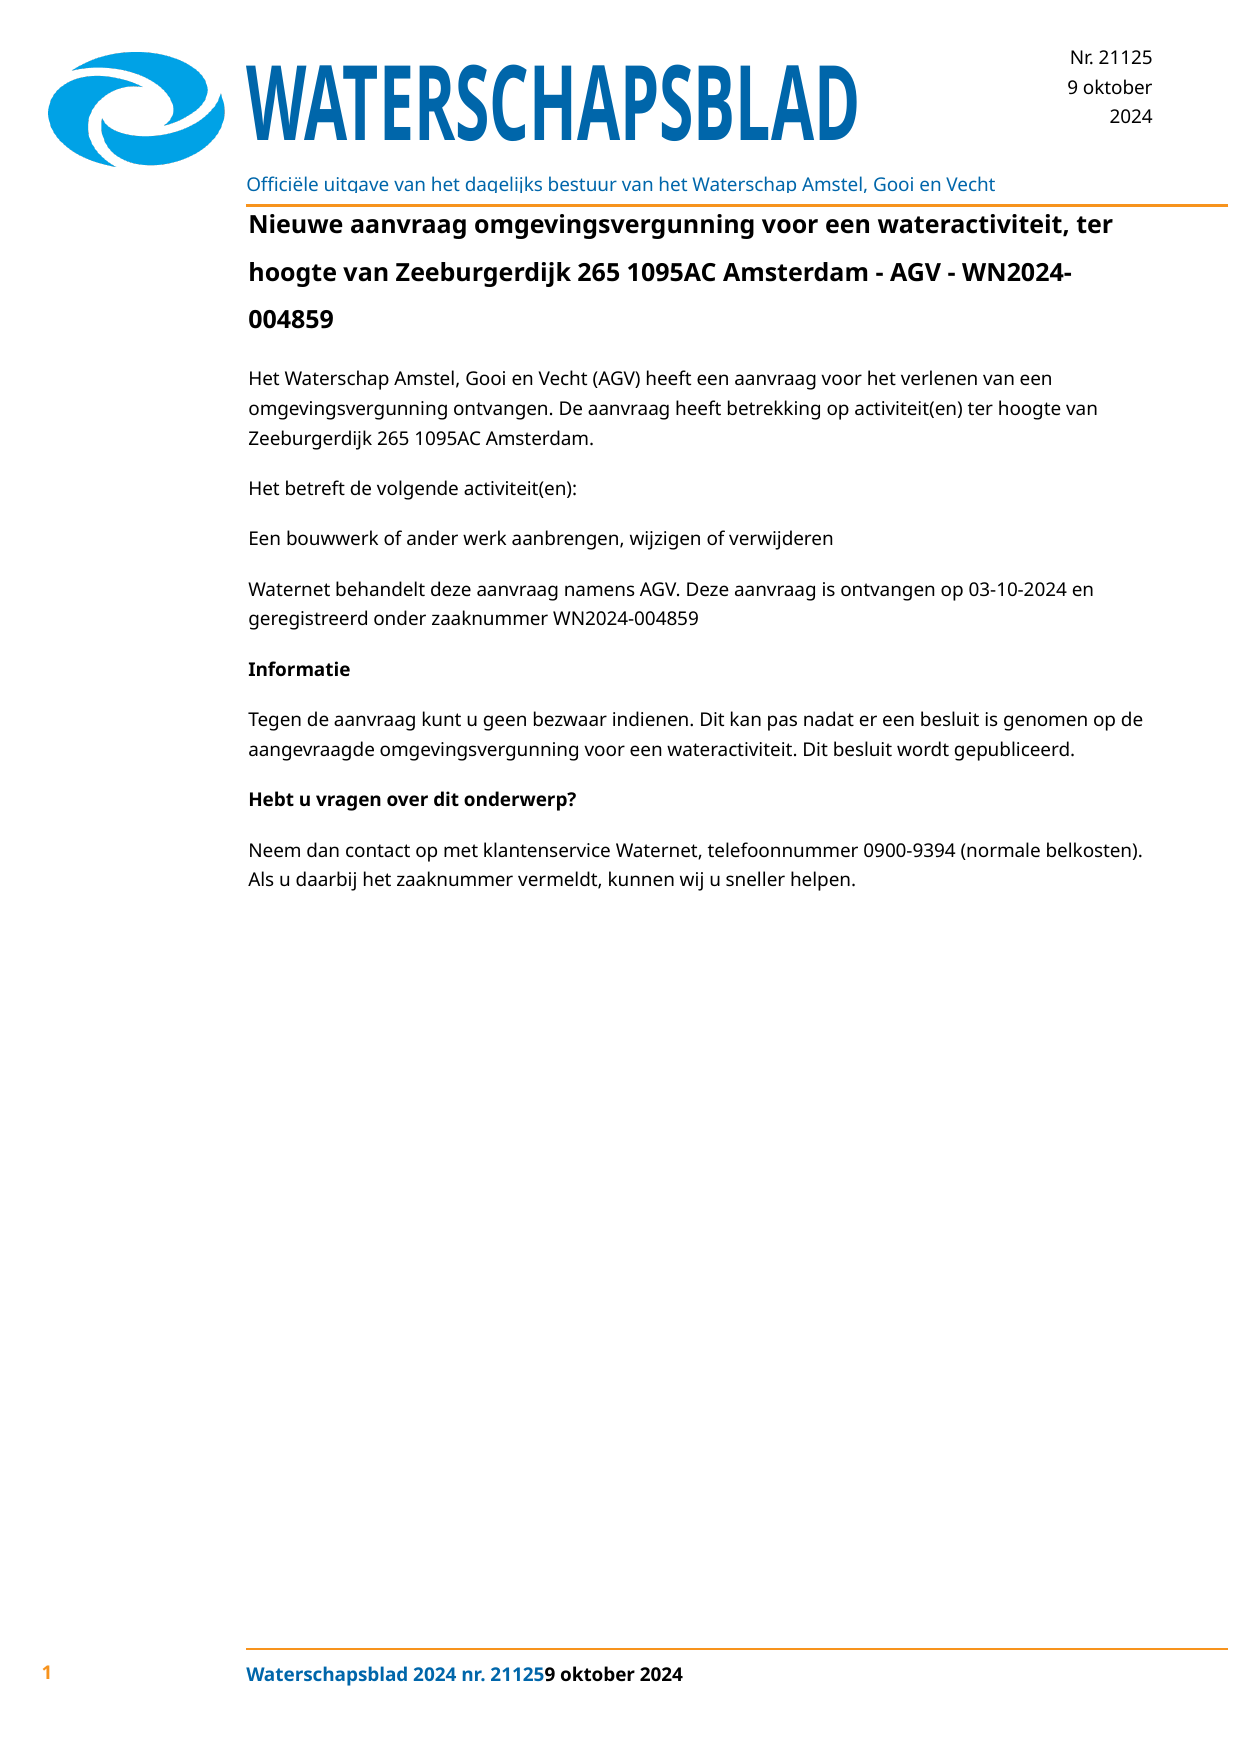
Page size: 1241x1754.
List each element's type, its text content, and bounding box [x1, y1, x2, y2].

text Tegen de aanvraag kunt u geen bezwaar indienen. Dit kan pas nadat er een besluit is genomen op de aangevraagde omgevingsvergunning voor een wateractiviteit. Dit besluit wordt gepubliceerd. [248, 706, 1152, 762]
text Neem dan contact op met klantenservice Waternet, telefoonnummer 0900-9394 (normale belkosten). Als u daarbij het zaaknummer vermeldt, kunnen wij u sneller helpen. [248, 837, 1152, 892]
text Informatie [248, 656, 1152, 682]
text Het betreft de volgende activiteit(en): [248, 475, 1152, 501]
picture [41, 47, 231, 172]
text Het Waterschap Amstel, Gooi en Vecht (AGV) heeft een aanvraag voor het verlenen van een omgevingsvergunning ontvangen. De aanvraag heeft betrekking op activiteit(en) ter hoogte van Zeeburgerdijk 265 1095AC Amsterdam. [248, 366, 1152, 450]
text Een bouwwerk of ander werk aanbrengen, wijzigen of verwijderen [248, 526, 1152, 551]
text Nieuwe aanvraag omgevingsvergunning voor een wateractiviteit, ter hoogte van Zeeburgerdijk 265 1095AC Amsterdam - AGV - WN2024-004859 [248, 207, 1152, 336]
text Waternet behandelt deze aanvraag namens AGV. Deze aanvraag is ontvangen op 03-10-2024 en geregistreerd onder zaaknummer WN2024-004859 [248, 576, 1152, 631]
text Hebt u vragen over dit onderwerp? [248, 786, 1152, 812]
